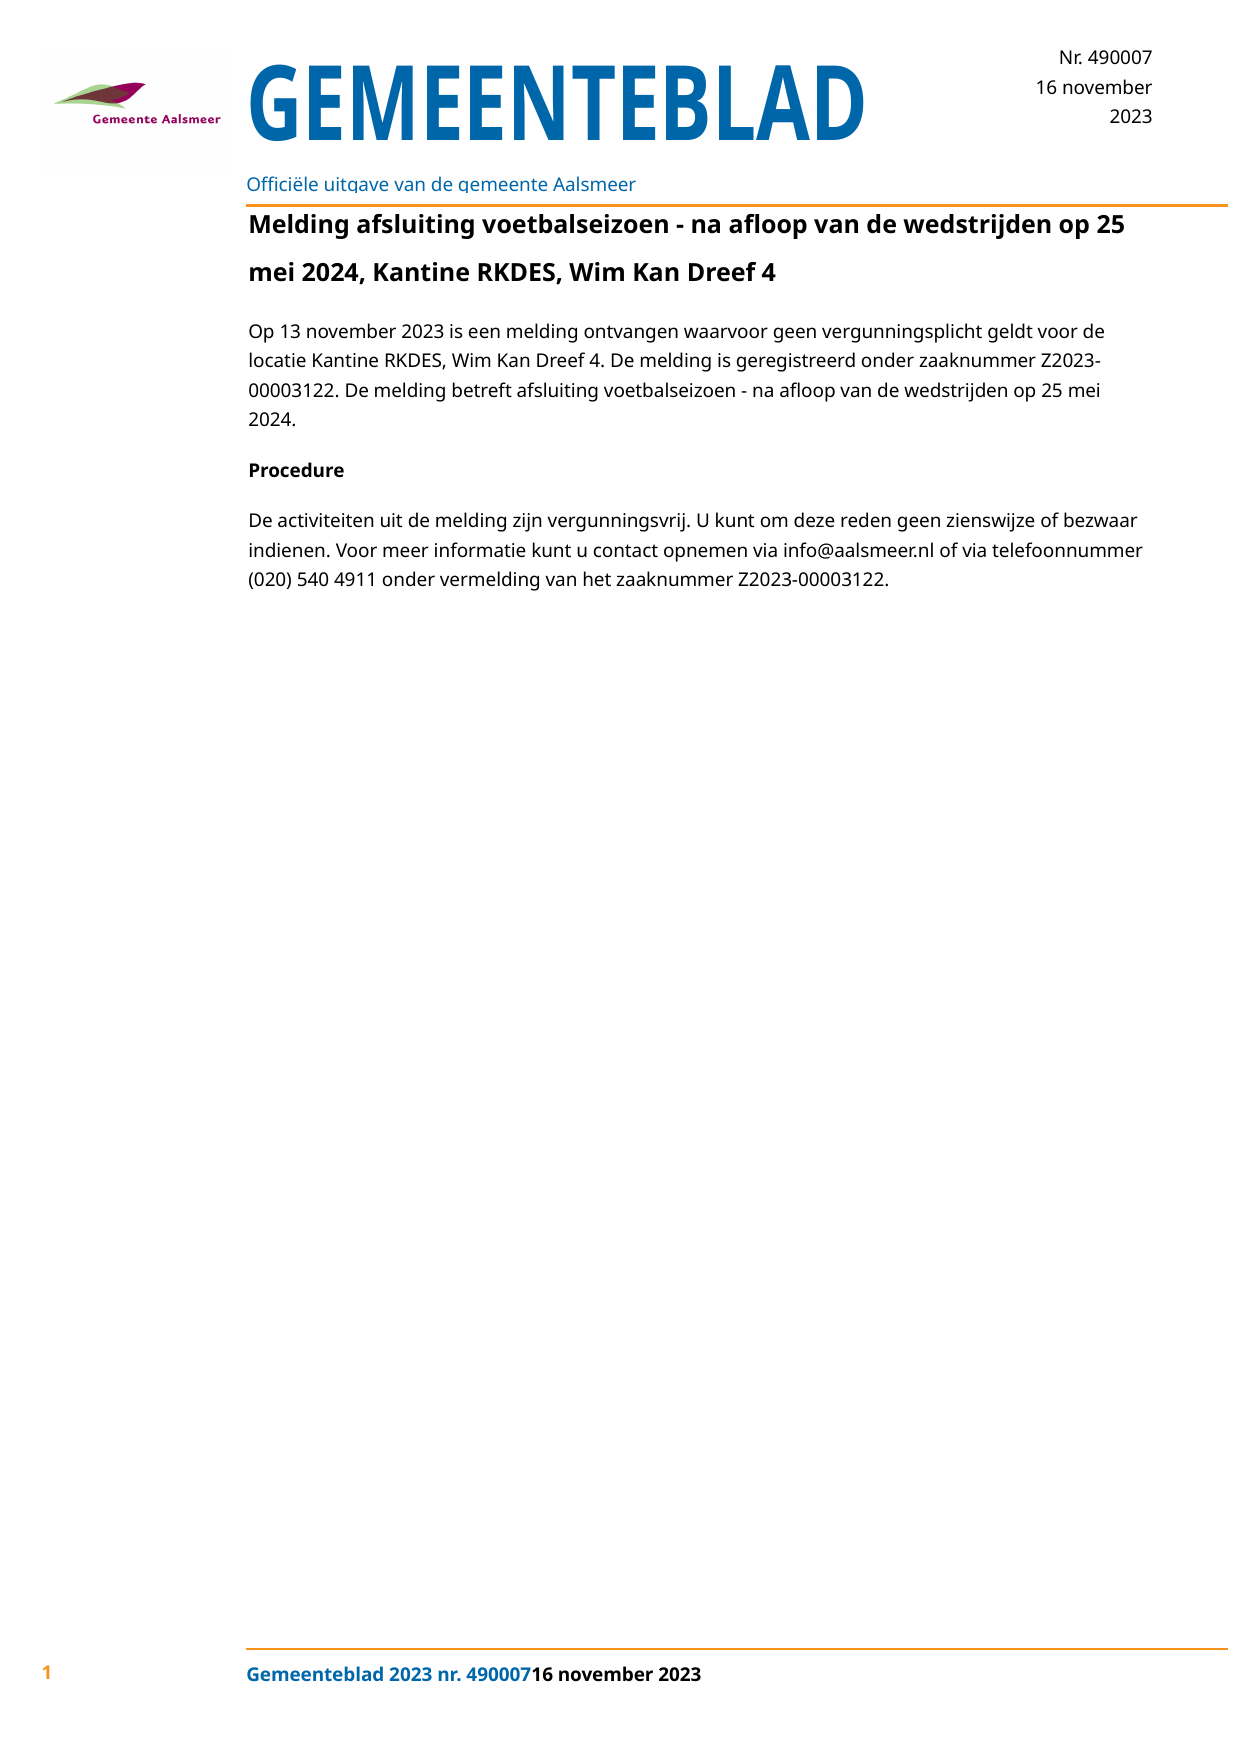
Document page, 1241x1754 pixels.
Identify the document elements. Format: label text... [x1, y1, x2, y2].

text Op 13 november 2023 is een melding ontvangen waarvoor geen vergunningsplicht geldt voor de locatie Kantine RKDES, Wim Kan Dreef 4. De melding is geregistreerd onder zaaknummer Z2023-00003122. De melding betreft afsluiting voetbalseizoen - na afloop van de wedstrijden op 25 mei 2024. [248, 318, 1152, 432]
text Procedure [248, 457, 1152, 483]
picture [41, 47, 231, 172]
text Melding afsluiting voetbalseizoen - na afloop van de wedstrijden op 25 mei 2024, Kantine RKDES, Wim Kan Dreef 4 [248, 207, 1152, 288]
text De activiteiten uit de melding zijn vergunningsvrij. U kunt om deze reden geen zienswijze of bezwaar indienen. Voor meer informatie kunt u contact opnemen via info@aalsmeer.nl of via telefoonnummer (020) 540 4911 onder vermelding van het zaaknummer Z2023-00003122. [248, 507, 1152, 592]
